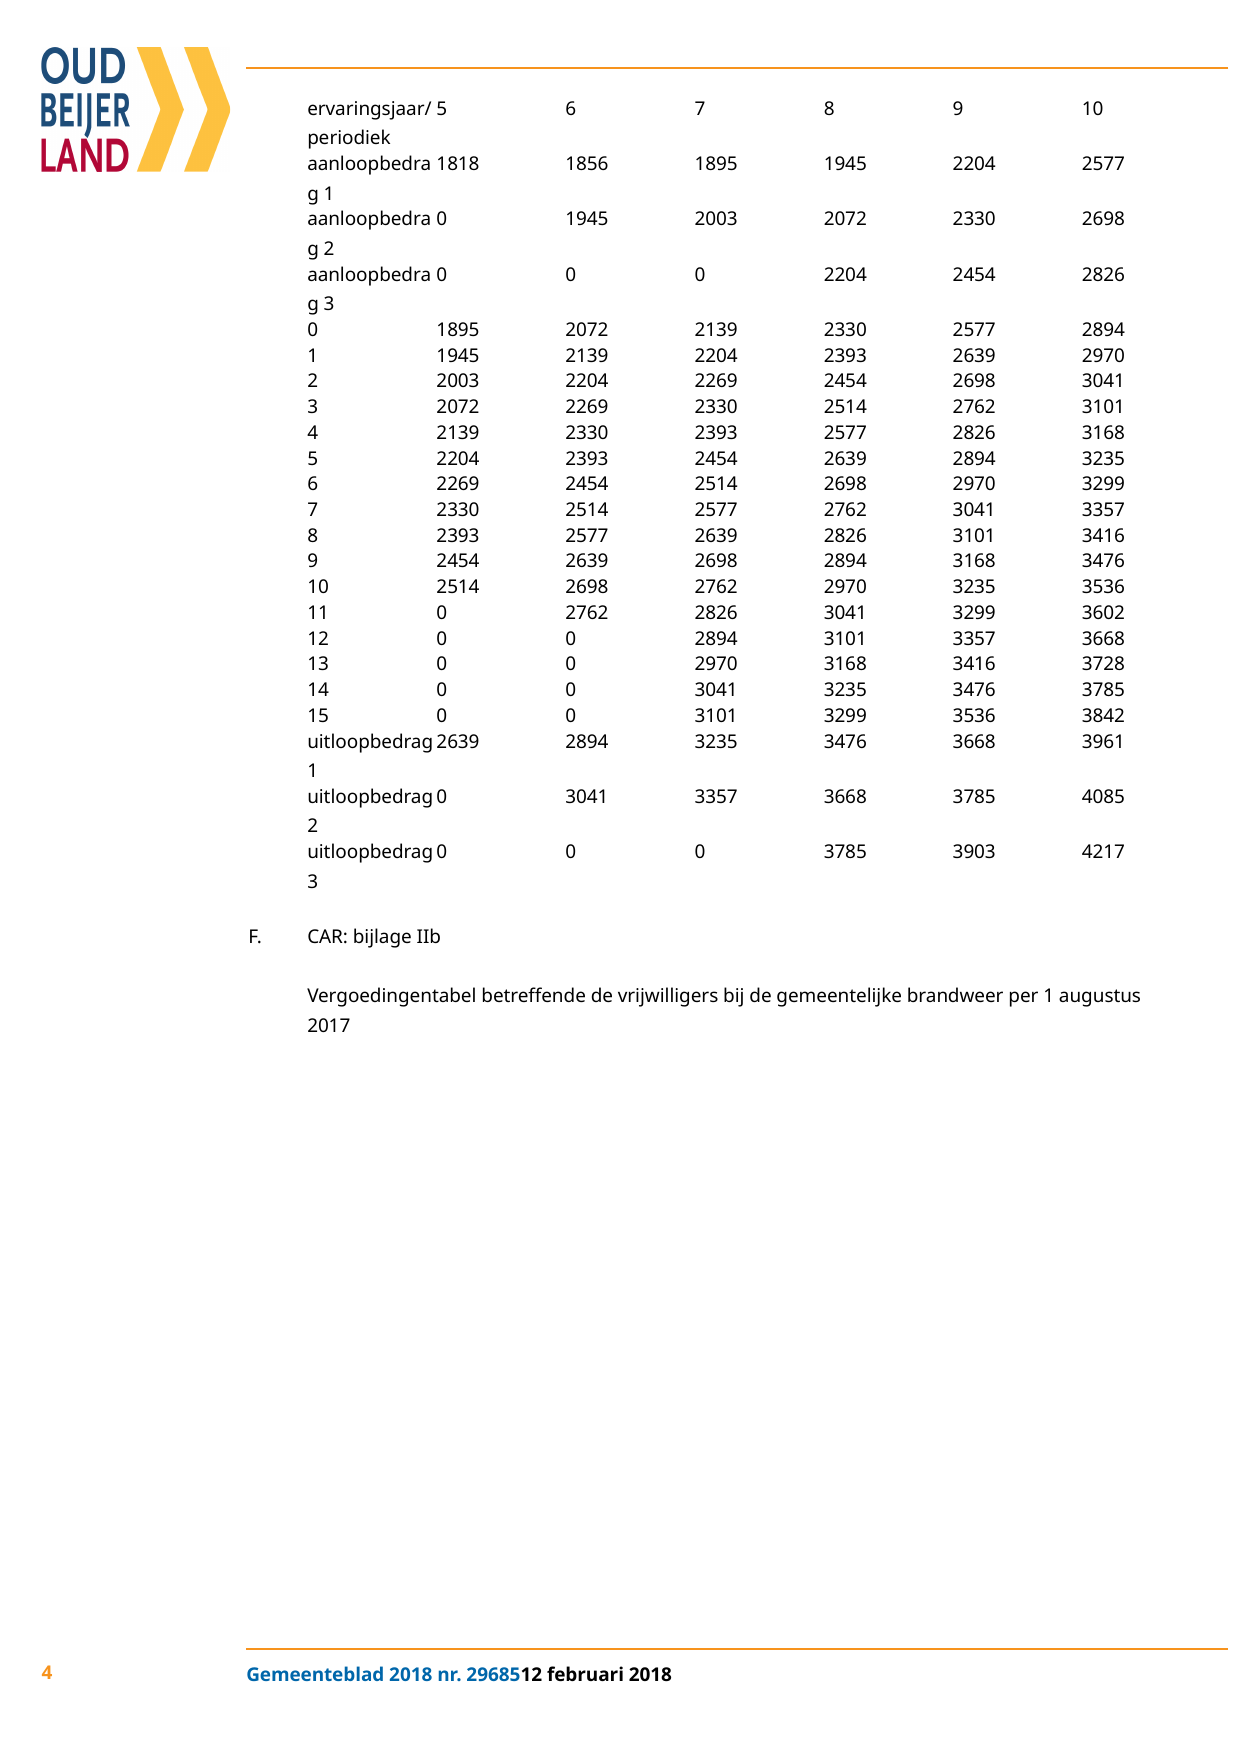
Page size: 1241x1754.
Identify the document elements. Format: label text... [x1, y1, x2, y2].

table_cell 7 [307, 496, 436, 522]
table_cell aanloopbedrag 3 [307, 261, 436, 316]
table_cell 3668 [1082, 625, 1211, 651]
table_cell 3416 [1082, 522, 1211, 548]
table_cell 2330 [694, 393, 823, 419]
table_cell 3357 [694, 783, 823, 838]
picture [41, 47, 231, 172]
table_header 7 [694, 95, 823, 150]
table_cell 2 [307, 368, 436, 393]
table_cell 2698 [1082, 206, 1211, 261]
table_cell 2072 [436, 393, 565, 419]
table_cell 2204 [565, 368, 694, 393]
table_cell 2514 [694, 471, 823, 496]
table_cell 0 [307, 316, 436, 342]
table_cell aanloopbedrag 1 [307, 150, 436, 206]
table_cell 2514 [565, 496, 694, 522]
table_cell 0 [436, 206, 565, 261]
table_cell 2269 [565, 393, 694, 419]
table_cell 2698 [694, 548, 823, 573]
table_cell 2514 [436, 574, 565, 599]
table_cell 2139 [436, 419, 565, 445]
table_cell 2204 [436, 445, 565, 471]
table_cell 2072 [824, 206, 952, 261]
table_cell 3299 [1082, 471, 1211, 496]
table_cell 2970 [824, 574, 952, 599]
table_cell 8 [307, 522, 436, 548]
table_cell 2204 [953, 150, 1082, 206]
table_cell 2970 [1082, 342, 1211, 368]
table_cell 4217 [1082, 839, 1211, 894]
table_cell 2762 [824, 496, 952, 522]
table_header 6 [565, 95, 694, 150]
table_cell 3041 [824, 599, 952, 625]
table_cell 12 [307, 625, 436, 651]
table_cell 0 [436, 625, 565, 651]
table_cell 15 [307, 702, 436, 728]
table_cell 2139 [565, 342, 694, 368]
table_cell 0 [565, 261, 694, 316]
table_cell 4 [307, 419, 436, 445]
table_cell aanloopbedrag 2 [307, 206, 436, 261]
table_cell 2639 [565, 548, 694, 573]
table_cell 2762 [694, 574, 823, 599]
table_cell 14 [307, 676, 436, 702]
table_cell 1818 [436, 150, 565, 206]
table_header 8 [824, 95, 952, 150]
table_cell 3728 [1082, 651, 1211, 676]
table_cell 3668 [824, 783, 952, 838]
table_cell 2454 [824, 368, 952, 393]
table_cell 2454 [694, 445, 823, 471]
table_cell 0 [436, 599, 565, 625]
table_cell 2826 [1082, 261, 1211, 316]
table_cell 0 [565, 702, 694, 728]
table_cell 1945 [565, 206, 694, 261]
table_cell 3961 [1082, 728, 1211, 783]
table_cell 2639 [694, 522, 823, 548]
table_cell 2826 [953, 419, 1082, 445]
table_cell 2762 [953, 393, 1082, 419]
table_cell 2698 [953, 368, 1082, 393]
table_cell 3168 [824, 651, 952, 676]
table_cell 11 [307, 599, 436, 625]
table_cell 2826 [694, 599, 823, 625]
table_cell 2894 [824, 548, 952, 573]
table_cell 2577 [565, 522, 694, 548]
table_cell 3476 [824, 728, 952, 783]
table_cell 0 [436, 702, 565, 728]
table_cell 3416 [953, 651, 1082, 676]
table_cell 3299 [824, 702, 952, 728]
table_cell 2330 [824, 316, 952, 342]
table_cell 3668 [953, 728, 1082, 783]
table_cell 3168 [953, 548, 1082, 573]
table_cell uitloopbedrag 3 [307, 839, 436, 894]
table_cell 1895 [694, 150, 823, 206]
table_cell 2454 [565, 471, 694, 496]
table_cell 2393 [436, 522, 565, 548]
table_cell 3476 [1082, 548, 1211, 573]
table_cell 2577 [1082, 150, 1211, 206]
table_cell 1895 [436, 316, 565, 342]
table_cell 0 [565, 839, 694, 894]
table_cell 2330 [953, 206, 1082, 261]
table_cell 2204 [824, 261, 952, 316]
table_cell 3536 [953, 702, 1082, 728]
table_cell 3235 [694, 728, 823, 783]
table_cell 13 [307, 651, 436, 676]
table_cell 4085 [1082, 783, 1211, 838]
table_cell 2577 [694, 496, 823, 522]
table_cell 2269 [694, 368, 823, 393]
table_cell 2269 [436, 471, 565, 496]
table_cell 3299 [953, 599, 1082, 625]
table_cell 2393 [694, 419, 823, 445]
table_cell 2139 [694, 316, 823, 342]
table_cell 3041 [694, 676, 823, 702]
table_cell uitloopbedrag 2 [307, 783, 436, 838]
table_cell 2330 [565, 419, 694, 445]
table_cell 0 [565, 651, 694, 676]
list Vergoedingentabel betreffende de vrijwilligers bij de gemeentelijke brandweer per 1 augustus 2017 [248, 983, 1152, 1038]
table_cell 3903 [953, 839, 1082, 894]
table_cell 2826 [824, 522, 952, 548]
table_cell 1945 [436, 342, 565, 368]
table_cell 6 [307, 471, 436, 496]
table_cell 2454 [436, 548, 565, 573]
table_cell 3041 [1082, 368, 1211, 393]
table_header 5 [436, 95, 565, 150]
table_cell 2639 [436, 728, 565, 783]
table_cell 2577 [953, 316, 1082, 342]
table_cell 3357 [1082, 496, 1211, 522]
table_cell 2639 [824, 445, 952, 471]
table_cell 2698 [824, 471, 952, 496]
table_cell 3842 [1082, 702, 1211, 728]
table_cell uitloopbedrag 1 [307, 728, 436, 783]
table_cell 0 [565, 625, 694, 651]
table_cell 2894 [953, 445, 1082, 471]
table_cell 2393 [565, 445, 694, 471]
table_cell 2894 [1082, 316, 1211, 342]
table_header 9 [953, 95, 1082, 150]
table_cell 3476 [953, 676, 1082, 702]
list CAR: bijlage IIb [248, 923, 1152, 949]
table_cell 3041 [953, 496, 1082, 522]
table_cell 9 [307, 548, 436, 573]
table_cell 2970 [694, 651, 823, 676]
table_cell 1945 [824, 150, 952, 206]
table_header ervaringsjaar/ periodiek [307, 95, 436, 150]
table_cell 2072 [565, 316, 694, 342]
table_cell 0 [565, 676, 694, 702]
table_cell 0 [694, 839, 823, 894]
table_cell 0 [436, 651, 565, 676]
table_cell 2970 [953, 471, 1082, 496]
table_cell 0 [436, 261, 565, 316]
table_cell 2204 [694, 342, 823, 368]
table_cell 3785 [1082, 676, 1211, 702]
table_cell 1856 [565, 150, 694, 206]
table_cell 0 [436, 783, 565, 838]
table_cell 0 [436, 676, 565, 702]
table_cell 2762 [565, 599, 694, 625]
table_cell 3536 [1082, 574, 1211, 599]
table_cell 2393 [824, 342, 952, 368]
table_cell 3101 [824, 625, 952, 651]
table_cell 3235 [1082, 445, 1211, 471]
table_cell 3235 [824, 676, 952, 702]
table_cell 3785 [824, 839, 952, 894]
table_cell 2330 [436, 496, 565, 522]
table_cell 2698 [565, 574, 694, 599]
table_cell 3101 [1082, 393, 1211, 419]
table_cell 2003 [436, 368, 565, 393]
table_cell 2639 [953, 342, 1082, 368]
table_cell 5 [307, 445, 436, 471]
table_cell 3041 [565, 783, 694, 838]
table_cell 2003 [694, 206, 823, 261]
table_cell 2894 [694, 625, 823, 651]
table_cell 10 [307, 574, 436, 599]
table_cell 3 [307, 393, 436, 419]
table_cell 0 [694, 261, 823, 316]
table_cell 3785 [953, 783, 1082, 838]
table_cell 3602 [1082, 599, 1211, 625]
table_cell 0 [436, 839, 565, 894]
table_cell 3101 [953, 522, 1082, 548]
table_header 10 [1082, 95, 1211, 150]
table_cell 2514 [824, 393, 952, 419]
table_cell 3235 [953, 574, 1082, 599]
table_cell 2894 [565, 728, 694, 783]
table_cell 3101 [694, 702, 823, 728]
table_cell 2454 [953, 261, 1082, 316]
table_cell 3168 [1082, 419, 1211, 445]
table_cell 2577 [824, 419, 952, 445]
table_cell 1 [307, 342, 436, 368]
table_cell 3357 [953, 625, 1082, 651]
